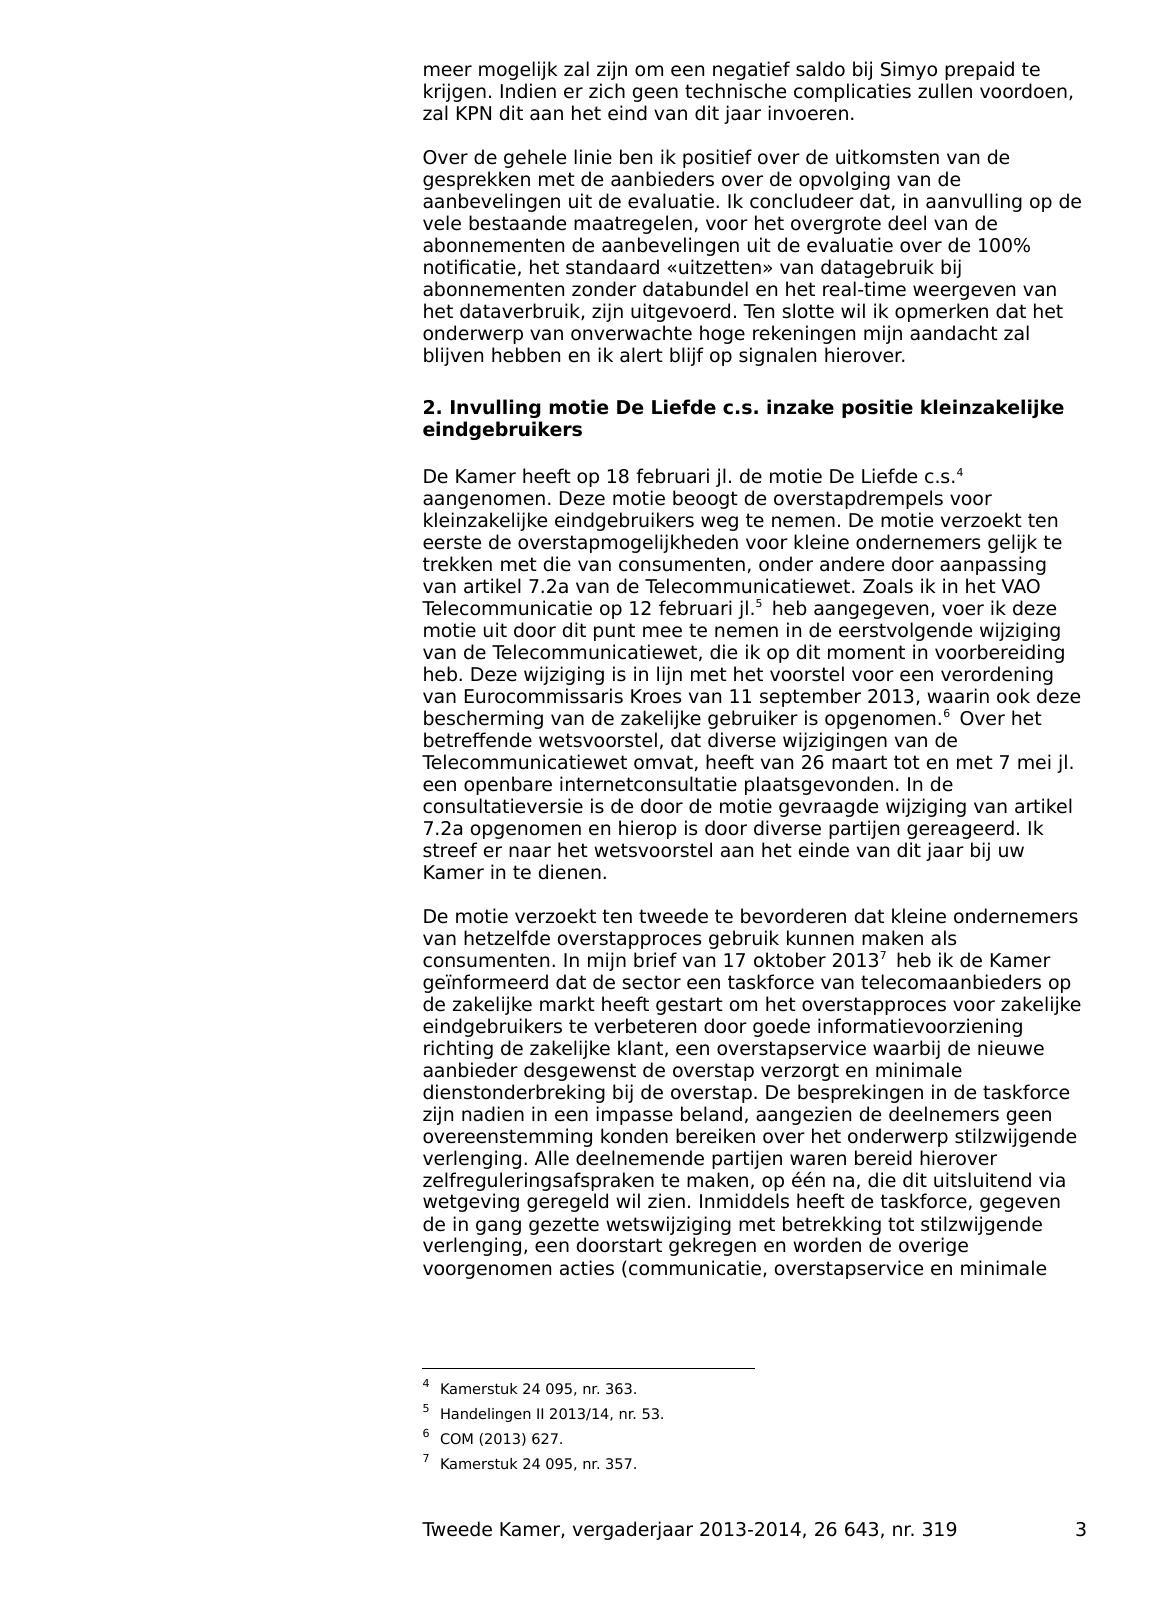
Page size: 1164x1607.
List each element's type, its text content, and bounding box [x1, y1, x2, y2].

text Kamerstuk 24 095, nr. 363. [422, 1377, 1087, 1399]
text Handelingen II 2013/14, nr. 53. [422, 1402, 1087, 1424]
text De motie verzoekt ten tweede te bevorderen dat kleine ondernemers van hetzelfde overstapproces gebruik kunnen maken als consumenten. In mijn brief van 17 oktober 2013 heb ik de Kamer geïnformeerd dat de sector een taskforce van telecomaanbieders op de zakelijke markt heeft gestart om het overstapproces voor zakelijke eindgebruikers te verbeteren door goede informatievoorziening richting de zakelijke klant, een overstapservice waarbij de nieuwe aanbieder desgewenst de overstap verzorgt en minimale dienstonderbreking bij de overstap. De besprekingen in de taskforce zijn nadien in een impasse beland, aangezien de deelnemers geen overeenstemming konden bereiken over het onderwerp stilzwijgende verlenging. Alle deelnemende partijen waren bereid hierover zelfreguleringsafspraken te maken, op één na, die dit uitsluitend via wetgeving geregeld wil zien. Inmiddels heeft de taskforce, gegeven de in gang gezette wetswijziging met betrekking tot stilzwijgende verlenging, een doorstart gekregen en worden de overige voorgenomen acties (communicatie, overstapservice en minimale [422, 906, 1087, 1279]
text Over de gehele linie ben ik positief over de uitkomsten van de gesprekken met de aanbieders over de opvolging van de aanbevelingen uit de evaluatie. Ik concludeer dat, in aanvulling op de vele bestaande maatregelen, voor het overgrote deel van de abonnementen de aanbevelingen uit de evaluatie over de 100% notificatie, het standaard «uitzetten» van datagebruik bij abonnementen zonder databundel en het real-time weergeven van het dataverbruik, zijn uitgevoerd. Ten slotte wil ik opmerken dat het onderwerp van onverwachte hoge rekeningen mijn aandacht zal blijven hebben en ik alert blijf op signalen hierover. [422, 147, 1087, 367]
text Kamerstuk 24 095, nr. 357. [422, 1452, 1087, 1474]
subtitle 2. Invulling motie De Liefde c.s. inzake positie kleinzakelijke eindgebruikers [422, 397, 1087, 441]
text meer mogelijk zal zijn om een negatief saldo bij Simyo prepaid te krijgen. Indien er zich geen technische complicaties zullen voordoen, zal KPN dit aan het eind van dit jaar invoeren. [422, 59, 1087, 125]
text COM (2013) 627. [422, 1427, 1087, 1449]
text De Kamer heeft op 18 februari jl. de motie De Liefde c.s. aangenomen. Deze motie beoogt de overstapdrempels voor kleinzakelijke eindgebruikers weg te nemen. De motie verzoekt ten eerste de overstapmogelijkheden voor kleine ondernemers gelijk te trekken met die van consumenten, onder andere door aanpassing van artikel 7.2a van de Telecommunicatiewet. Zoals ik in het VAO Telecommunicatie op 12 februari jl. heb aangegeven, voer ik deze motie uit door dit punt mee te nemen in de eerstvolgende wijziging van de Telecommunicatiewet, die ik op dit moment in voorbereiding heb. Deze wijziging is in lijn met het voorstel voor een verordening van Eurocommissaris Kroes van 11 september 2013, waarin ook deze bescherming van de zakelijke gebruiker is opgenomen. Over het betreffende wetsvoorstel, dat diverse wijzigingen van de Telecommunicatiewet omvat, heeft van 26 maart tot en met 7 mei jl. een openbare internetconsultatie plaatsgevonden. In de consultatieversie is de door de motie gevraagde wijziging van artikel 7.2a opgenomen en hierop is door diverse partijen gereageerd. Ik streef er naar het wetsvoorstel aan het einde van dit jaar bij uw Kamer in te dienen. [422, 466, 1087, 883]
